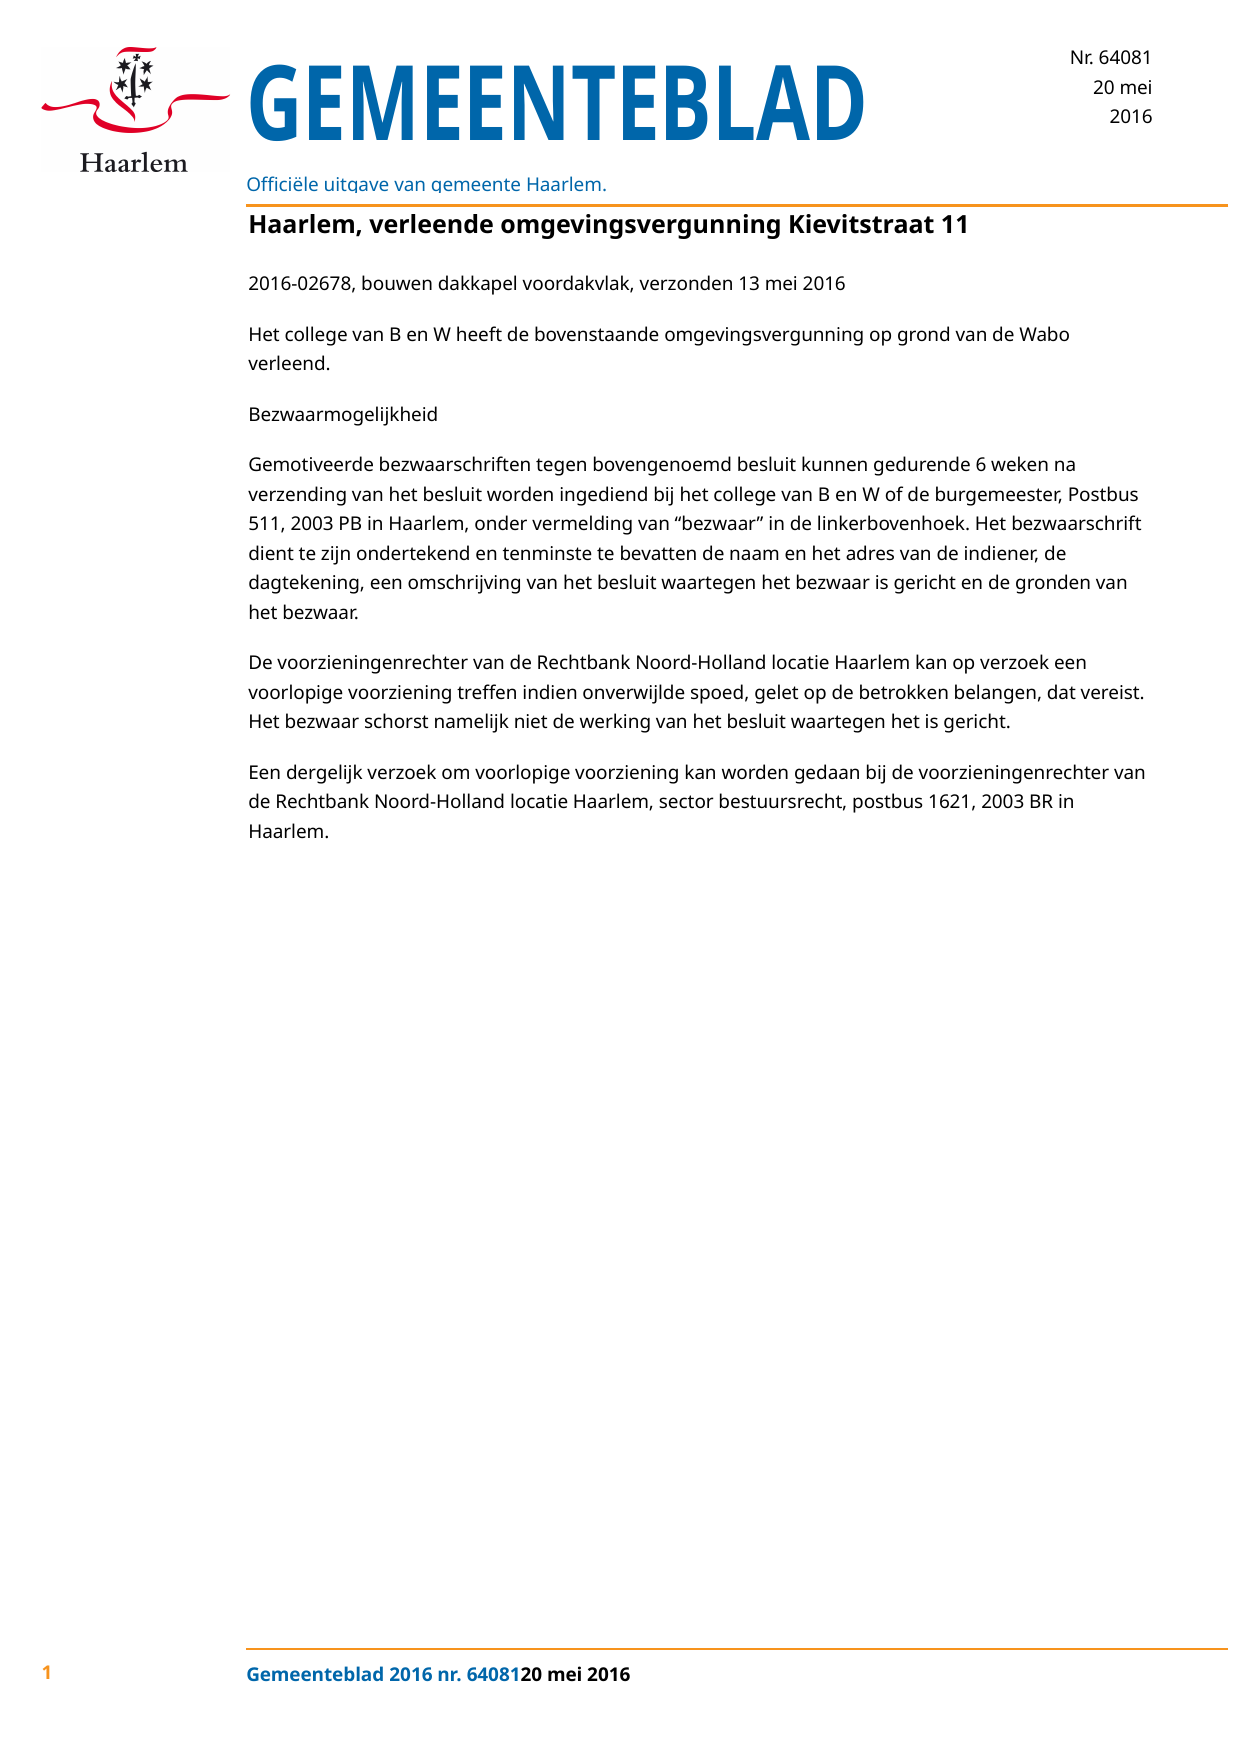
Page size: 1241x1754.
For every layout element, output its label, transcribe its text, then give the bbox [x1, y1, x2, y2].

text Het college van B en W heeft de bovenstaande omgevingsvergunning op grond van de Wabo verleend. [248, 321, 1152, 376]
text Gemotiveerde bezwaarschriften tegen bovengenoemd besluit kunnen gedurende 6 weken na verzending van het besluit worden ingediend bij het college van B en W of de burgemeester, Postbus 511, 2003 PB in Haarlem, onder vermelding van “bezwaar” in de linkerbovenhoek. Het bezwaarschrift dient te zijn ondertekend en tenminste te bevatten de naam en het adres van de indiener, de dagtekening, een omschrijving van het besluit waartegen het bezwaar is gericht en de gronden van het bezwaar. [248, 451, 1152, 625]
picture [41, 47, 231, 172]
text Bezwaarmogelijkheid [248, 401, 1152, 426]
text Een dergelijk verzoek om voorlopige voorziening kan worden gedaan bij de voorzieningenrechter van de Rechtbank Noord-Holland locatie Haarlem, sector bestuursrecht, postbus 1621, 2003 BR in Haarlem. [248, 759, 1152, 844]
text 2016-02678, bouwen dakkapel voordakvlak, verzonden 13 mei 2016 [248, 270, 1152, 296]
text De voorzieningenrechter van de Rechtbank Noord-Holland locatie Haarlem kan op verzoek een voorlopige voorziening treffen indien onverwijlde spoed, gelet op de betrokken belangen, dat vereist. Het bezwaar schorst namelijk niet de werking van het besluit waartegen het is gericht. [248, 649, 1152, 734]
text Haarlem, verleende omgevingsvergunning Kievitstraat 11 [248, 207, 1152, 241]
